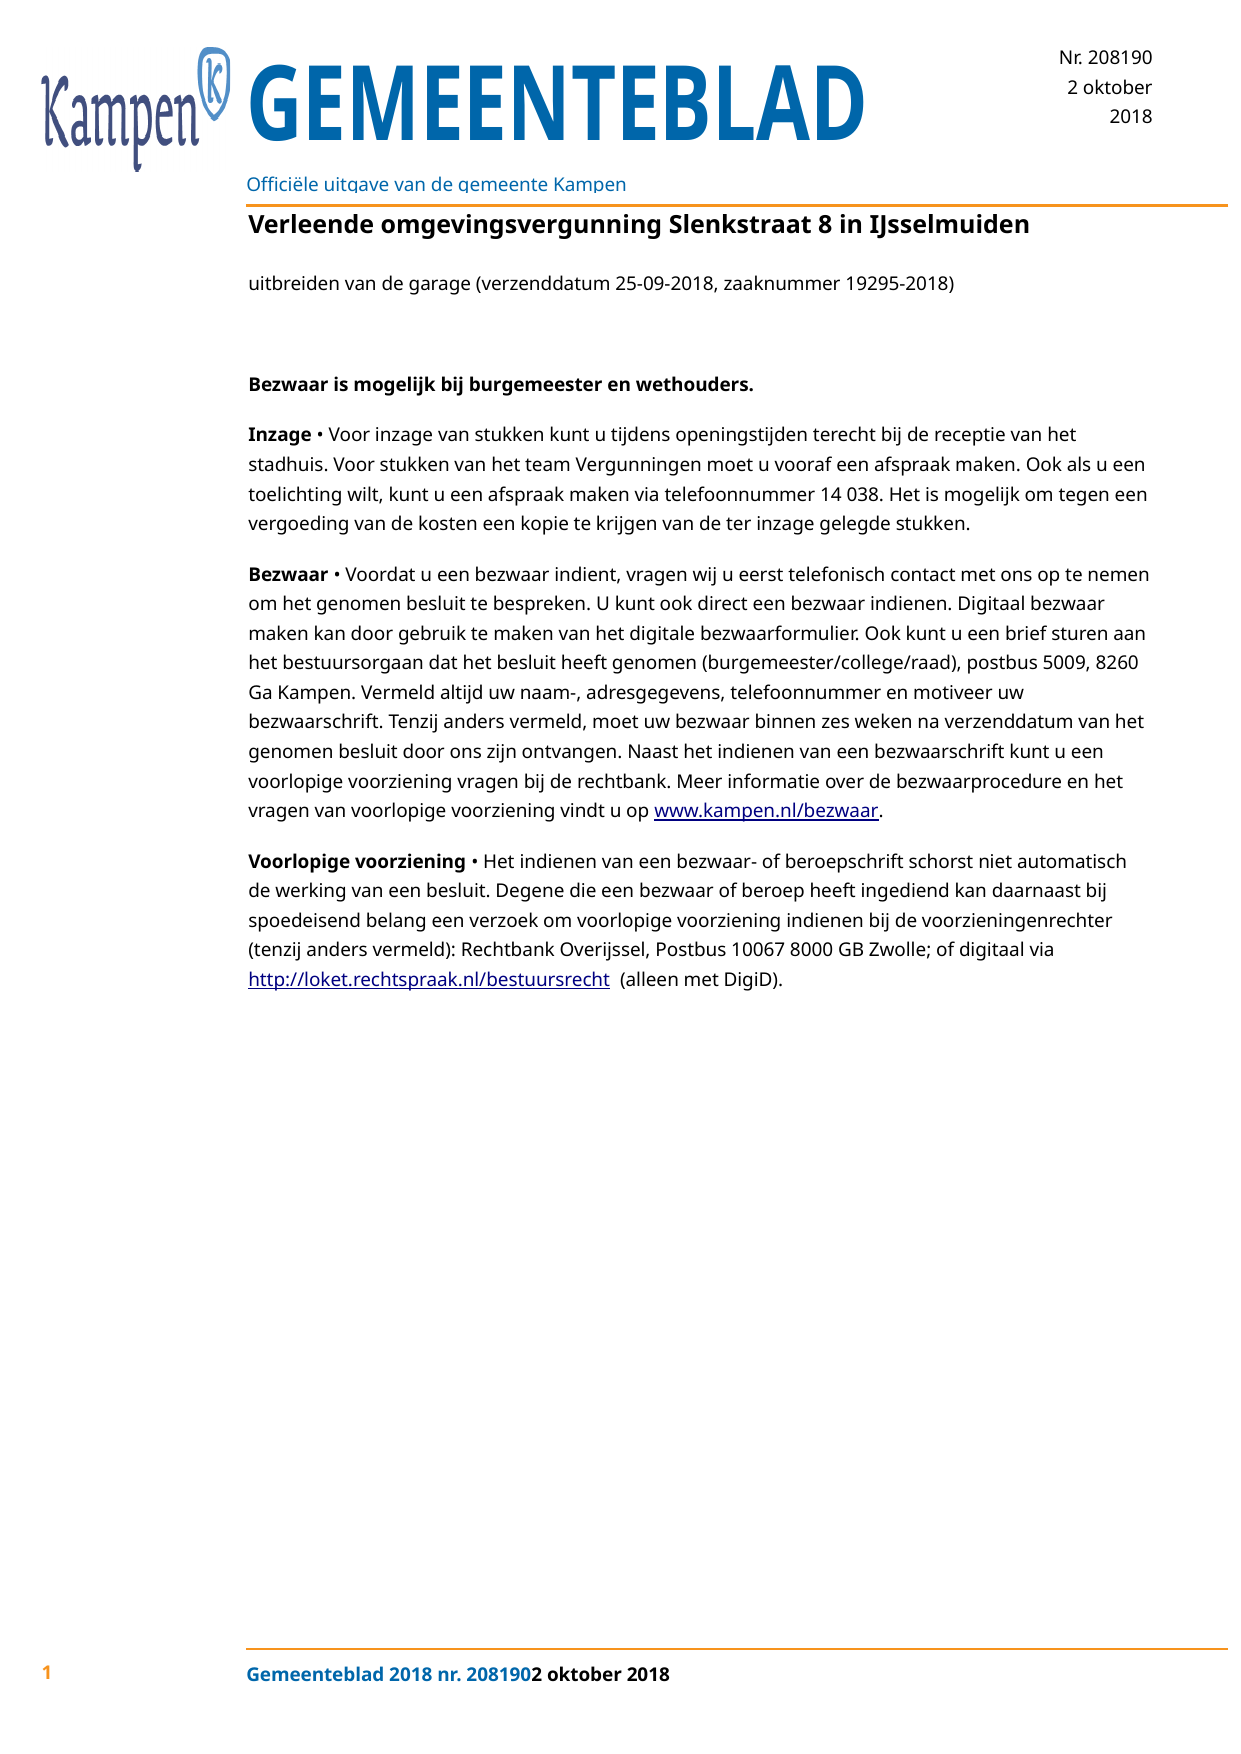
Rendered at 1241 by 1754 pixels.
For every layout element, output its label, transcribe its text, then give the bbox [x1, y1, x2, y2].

text uitbreiden van de garage (verzenddatum 25-09-2018, zaaknummer 19295-2018) [248, 270, 1152, 296]
text Bezwaar • Voordat u een bezwaar indient, vragen wij u eerst telefonisch contact met ons op te nemen om het genomen besluit te bespreken. U kunt ook direct een bezwaar indienen. Digitaal bezwaar maken kan door gebruik te maken van het digitale bezwaarformulier. Ook kunt u een brief sturen aan het bestuursorgaan dat het besluit heeft genomen (burgemeester/college/raad), postbus 5009, 8260 Ga Kampen. Vermeld altijd uw naam-, adresgegevens, telefoonnummer en motiveer uw bezwaarschrift. Tenzij anders vermeld, moet uw bezwaar binnen zes weken na verzenddatum van het genomen besluit door ons zijn ontvangen. Naast het indienen van een bezwaarschrift kunt u een voorlopige voorziening vragen bij de rechtbank. Meer informatie over de bezwaarprocedure en het vragen van voorlopige voorziening vindt u op www.kampen.nl/bezwaar. [248, 561, 1152, 823]
text Inzage • Voor inzage van stukken kunt u tijdens openingstijden terecht bij de receptie van het stadhuis. Voor stukken van het team Vergunningen moet u vooraf een afspraak maken. Ook als u een toelichting wilt, kunt u een afspraak maken via telefoonnummer 14 038. Het is mogelijk om tegen een vergoeding van de kosten een kopie te krijgen van de ter inzage gelegde stukken. [248, 422, 1152, 536]
text Verleende omgevingsvergunning Slenkstraat 8 in IJsselmuiden [248, 207, 1152, 241]
text Bezwaar is mogelijk bij burgemeester en wethouders. [248, 371, 1152, 397]
picture [41, 47, 231, 172]
text Voorlopige voorziening • Het indienen van een bezwaar- of beroepschrift schorst niet automatisch de werking van een besluit. Degene die een bezwaar of beroep heeft ingediend kan daarnaast bij spoedeisend belang een verzoek om voorlopige voorziening indienen bij de voorzieningenrechter (tenzij anders vermeld): Rechtbank Overijssel, Postbus 10067 8000 GB Zwolle; of digitaal via http://loket.rechtspraak.nl/bestuursrecht (alleen met DigiD). [248, 848, 1152, 992]
